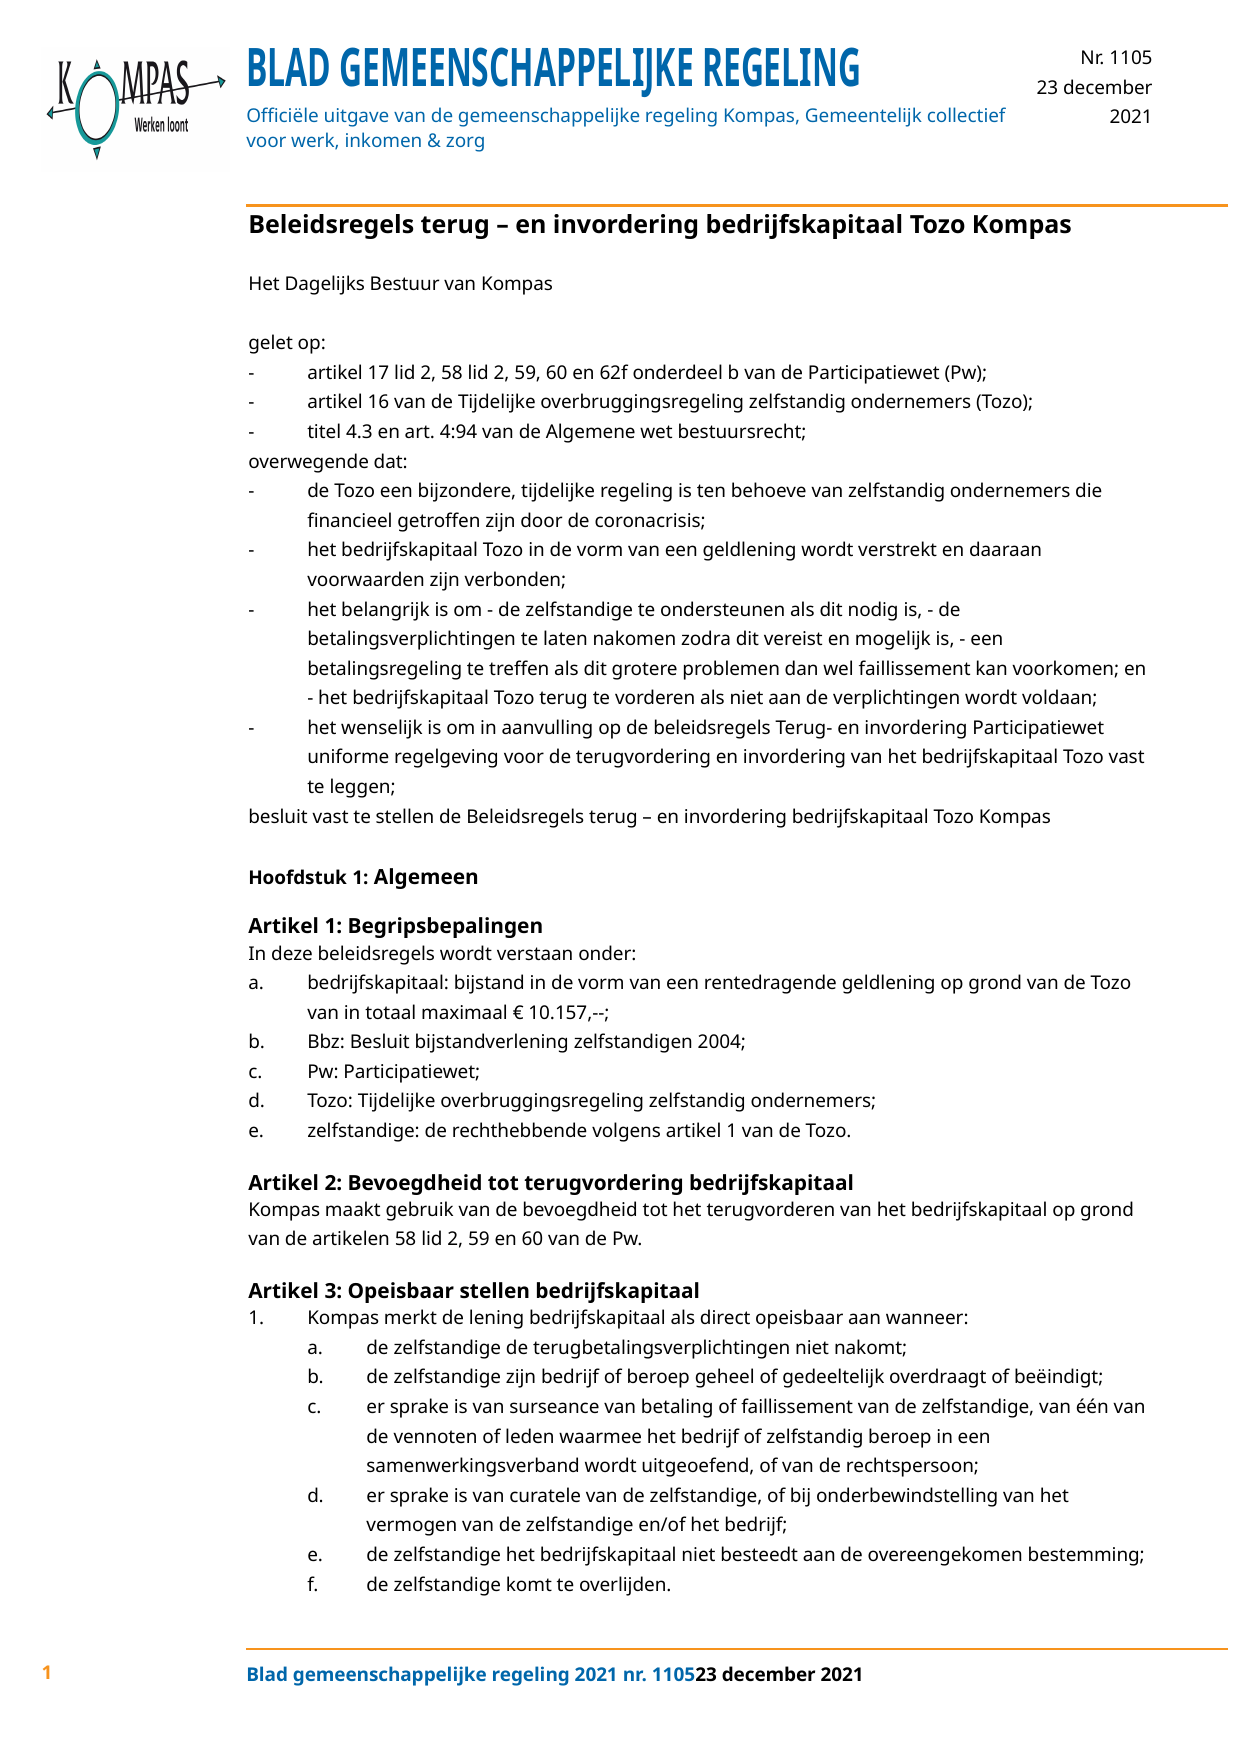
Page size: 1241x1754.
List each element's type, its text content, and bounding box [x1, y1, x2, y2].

list Tozo: Tijdelijke overbruggingsregeling zelfstandig ondernemers; [248, 1088, 1152, 1113]
list de Tozo een bijzondere, tijdelijke regeling is ten behoeve van zelfstandig ondernemers die financieel getroffen zijn door de coronacrisis; [248, 477, 1152, 533]
list Pw: Participatiewet; [248, 1058, 1152, 1084]
list de zelfstandige het bedrijfskapitaal niet besteedt aan de overeengekomen bestemming; [307, 1541, 1152, 1567]
list artikel 17 lid 2, 58 lid 2, 59, 60 en 62f onderdeel b van de Participatiewet (Pw); [248, 359, 1152, 385]
list de zelfstandige zijn bedrijf of beroep geheel of gedeeltelijk overdraagt of beëindigt; [307, 1364, 1152, 1389]
text besluit vast te stellen de Beleidsregels terug – en invordering bedrijfskapitaal Tozo Kompas [248, 803, 1152, 828]
picture [41, 47, 231, 172]
list titel 4.3 en art. 4:94 van de Algemene wet bestuursrecht; [248, 418, 1152, 444]
list er sprake is van curatele van de zelfstandige, of bij onderbewindstelling van het vermogen van de zelfstandige en/of het bedrijf; [307, 1482, 1152, 1537]
list zelfstandige: de rechthebbende volgens artikel 1 van de Tozo. [248, 1117, 1152, 1143]
list Kompas merkt de lening bedrijfskapitaal als direct opeisbaar aan wanneer: [248, 1304, 1152, 1330]
list er sprake is van surseance van betaling of faillissement van de zelfstandige, van één van de vennoten of leden waarmee het bedrijf of zelfstandig beroep in een samenwerkingsverband wordt uitgeoefend, of van de rechtspersoon; [307, 1393, 1152, 1478]
text In deze beleidsregels wordt verstaan onder: [248, 940, 1152, 965]
text gelet op: [248, 329, 1152, 355]
text Kompas maakt gebruik van de bevoegdheid tot het terugvorderen van het bedrijfskapitaal op grond van de artikelen 58 lid 2, 59 en 60 van de Pw. [248, 1196, 1152, 1251]
list de zelfstandige komt te overlijden. [307, 1571, 1152, 1596]
text Artikel 3: Opeisbaar stellen bedrijfskapitaal [248, 1276, 1152, 1304]
text Hoofdstuk 1: Algemeen [248, 862, 1152, 890]
text Beleidsregels terug – en invordering bedrijfskapitaal Tozo Kompas [248, 207, 1152, 241]
list bedrijfskapitaal: bijstand in de vorm van een rentedragende geldlening op grond van de Tozo van in totaal maximaal € 10.157,--; [248, 969, 1152, 1024]
list Bbz: Besluit bijstandverlening zelfstandigen 2004; [248, 1028, 1152, 1054]
text Artikel 2: Bevoegdheid tot terugvordering bedrijfskapitaal [248, 1168, 1152, 1196]
list de zelfstandige de terugbetalingsverplichtingen niet nakomt; [307, 1334, 1152, 1360]
list het belangrijk is om - de zelfstandige te ondersteunen als dit nodig is, - de betalingsverplichtingen te laten nakomen zodra dit vereist en mogelijk is, - een betalingsregeling te treffen als dit grotere problemen dan wel faillissement kan voorkomen; en - het bedrijfskapitaal Tozo terug te vorderen als niet aan de verplichtingen wordt voldaan; [248, 596, 1152, 710]
list het wenselijk is om in aanvulling op de beleidsregels Terug- en invordering Participatiewet uniforme regelgeving voor de terugvordering en invordering van het bedrijfskapitaal Tozo vast te leggen; [248, 714, 1152, 799]
list het bedrijfskapitaal Tozo in de vorm van een geldlening wordt verstrekt en daaraan voorwaarden zijn verbonden; [248, 537, 1152, 592]
text overwegende dat: [248, 448, 1152, 473]
text Artikel 1: Begripsbepalingen [248, 911, 1152, 940]
list artikel 16 van de Tijdelijke overbruggingsregeling zelfstandig ondernemers (Tozo); [248, 389, 1152, 414]
text Het Dagelijks Bestuur van Kompas [248, 270, 1152, 296]
